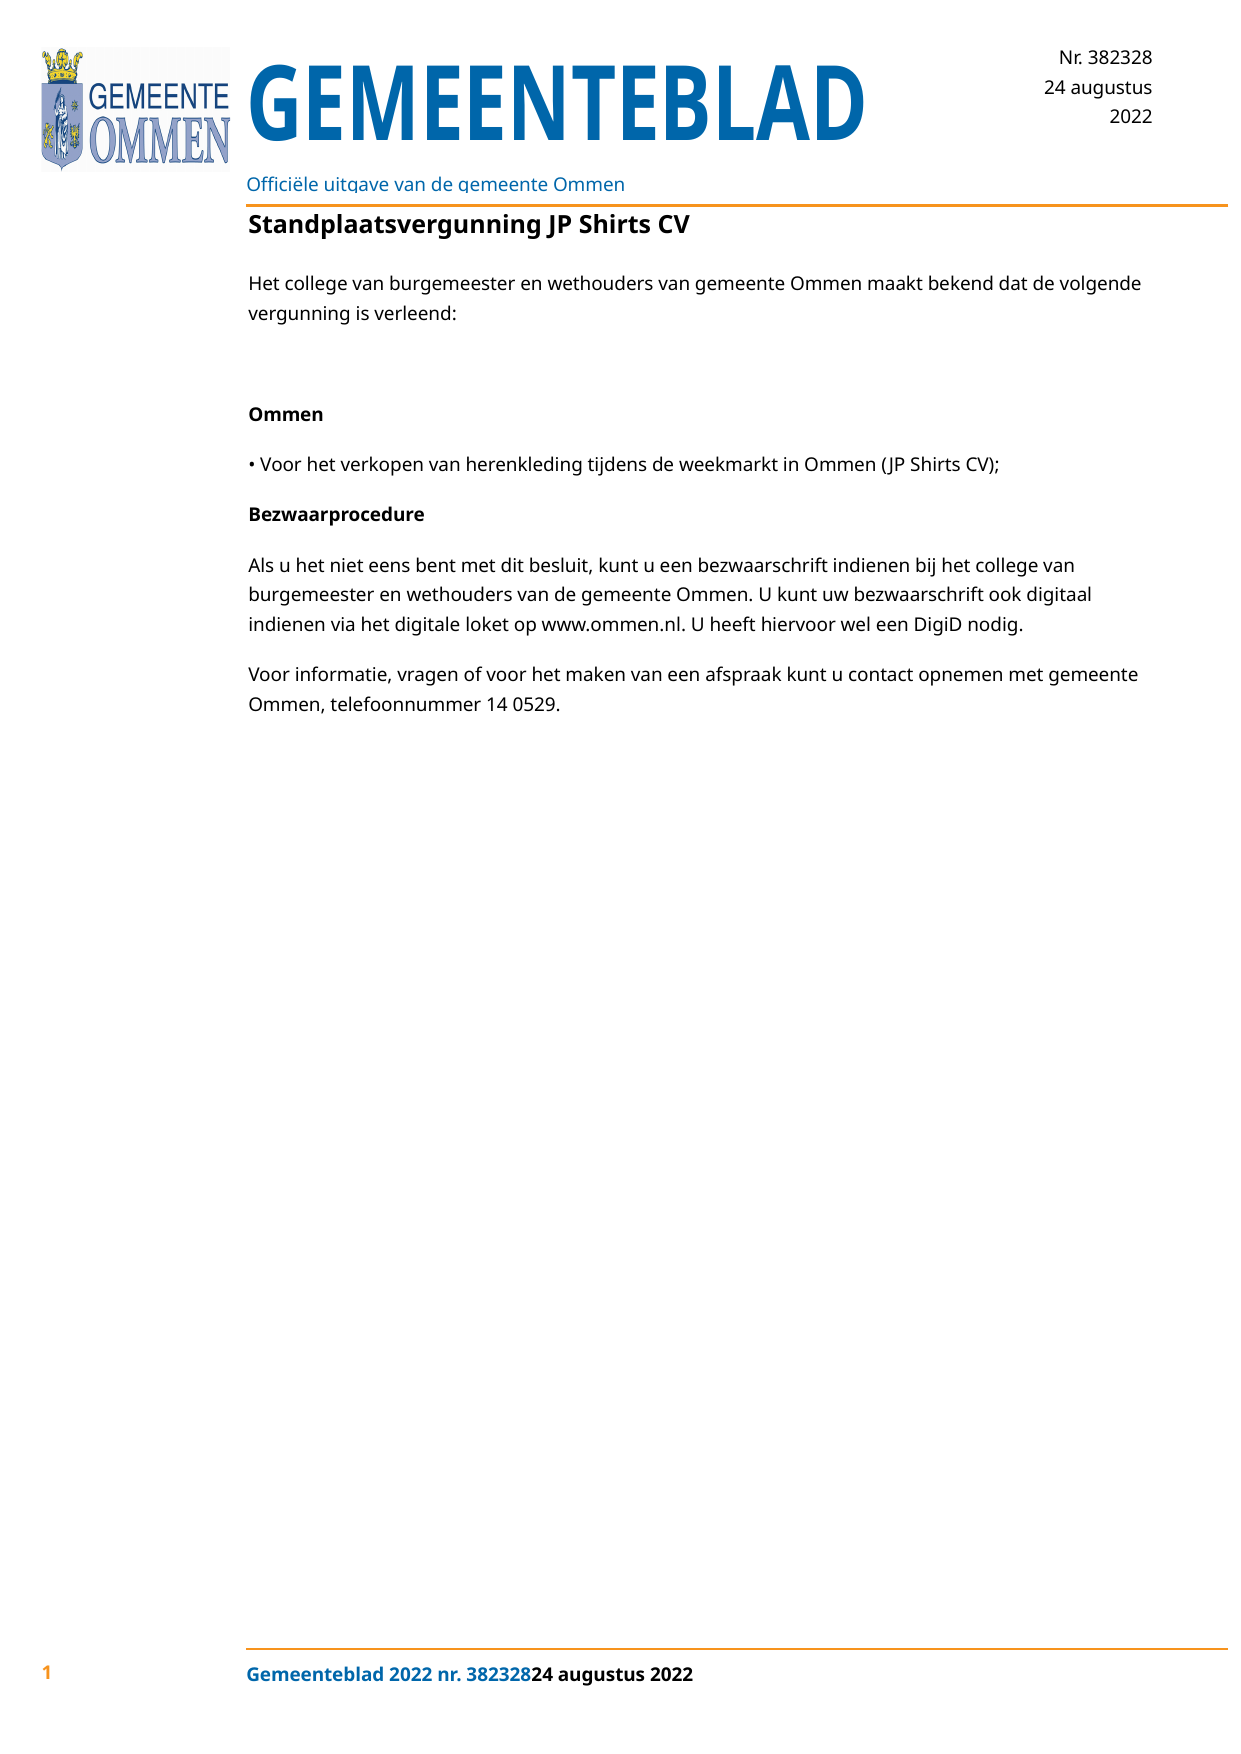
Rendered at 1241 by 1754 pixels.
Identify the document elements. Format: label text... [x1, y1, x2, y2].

text Ommen [248, 401, 1152, 426]
text Als u het niet eens bent met dit besluit, kunt u een bezwaarschrift indienen bij het college van burgemeester en wethouders van de gemeente Ommen. U kunt uw bezwaarschrift ook digitaal indienen via het digitale loket op www.ommen.nl. U heeft hiervoor wel een DigiD nodig. [248, 552, 1152, 637]
text Standplaatsvergunning JP Shirts CV [248, 207, 1152, 241]
picture [41, 47, 231, 172]
text Bezwaarprocedure [248, 502, 1152, 527]
text • Voor het verkopen van herenkleding tijdens de weekmarkt in Ommen (JP Shirts CV); [248, 451, 1152, 477]
text Voor informatie, vragen of voor het maken van een afspraak kunt u contact opnemen met gemeente Ommen, telefoonnummer 14 0529. [248, 662, 1152, 717]
text Het college van burgemeester en wethouders van gemeente Ommen maakt bekend dat de volgende vergunning is verleend: [248, 270, 1152, 326]
